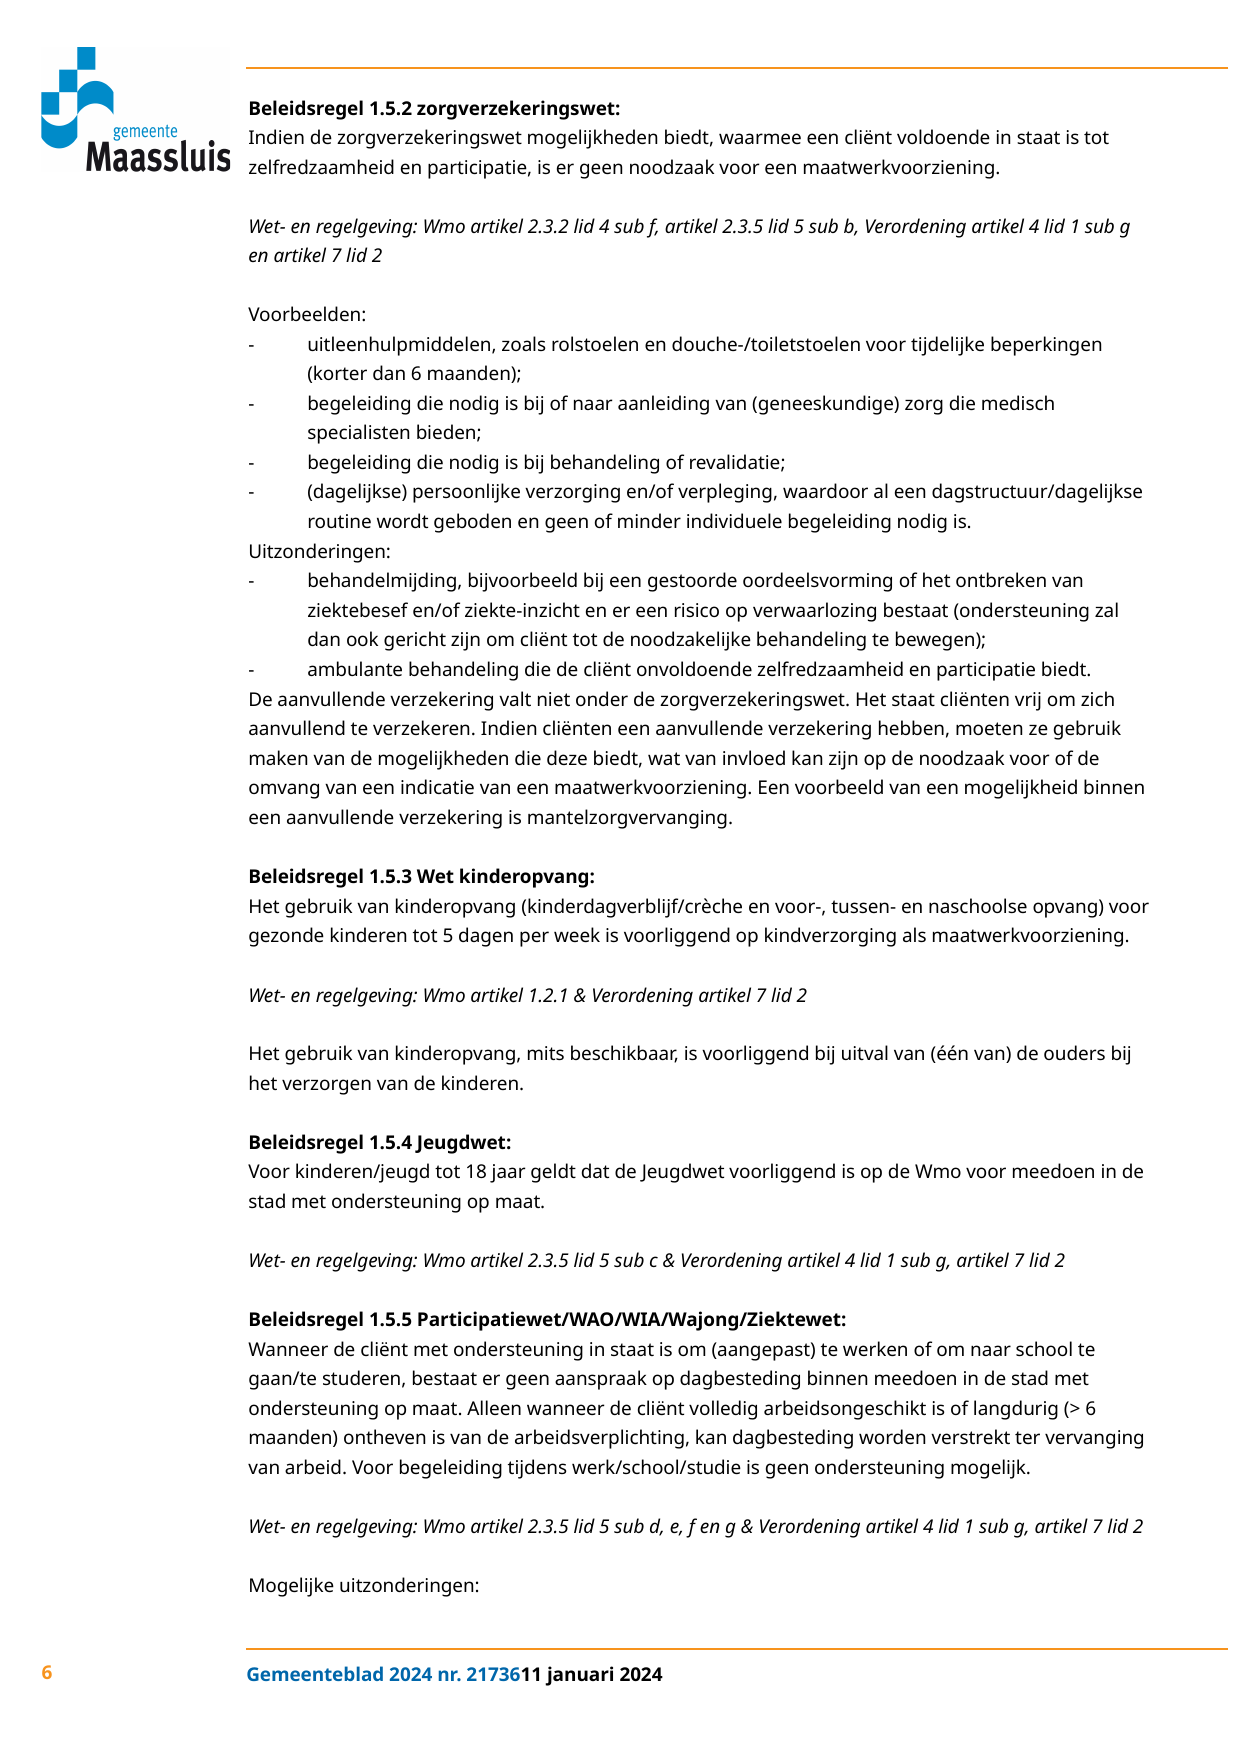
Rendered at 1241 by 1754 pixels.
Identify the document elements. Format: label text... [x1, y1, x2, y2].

list begeleiding die nodig is bij behandeling of revalidatie; [248, 449, 1152, 475]
table_header Beleidsregel 1.5.2 zorgverzekeringswet: Indien de zorgverzekeringswet mogelijkheden biedt, waarmee een cliënt voldoende in staat is tot zelfredzaamheid en participatie, is er geen noodzaak voor een maatwerkvoorziening. Wet- en regelgeving: Wmo artikel 2.3.2 lid 4 sub f, artikel 2.3.5 lid 5 sub b, Verordening artikel 4 lid 1 sub g en artikel 7 lid 2 [248, 95, 1152, 268]
text Voorbeelden: [248, 301, 1152, 327]
list begeleiding die nodig is bij of naar aanleiding van (geneeskundige) zorg die medisch specialisten bieden; [248, 390, 1152, 445]
table_header Beleidsregel 1.5.4 Jeugdwet: Voor kinderen/jeugd tot 18 jaar geldt dat de Jeugdwet voorliggend is op de Wmo voor meedoen in de stad met ondersteuning op maat. Wet- en regelgeving: Wmo artikel 2.3.5 lid 5 sub c & Verordening artikel 4 lid 1 sub g, artikel 7 lid 2 [248, 1129, 1152, 1273]
table_header Beleidsregel 1.5.5 Participatiewet/WAO/WIA/Wajong/Ziektewet: Wanneer de cliënt met ondersteuning in staat is om (aangepast) te werken of om naar school te gaan/te studeren, bestaat er geen aanspraak op dagbesteding binnen meedoen in de stad met ondersteuning op maat. Alleen wanneer de cliënt volledig arbeidsongeschikt is of langdurig (> 6 maanden) ontheven is van de arbeidsverplichting, kan dagbesteding worden verstrekt ter vervanging van arbeid. Voor begeleiding tijdens werk/school/studie is geen ondersteuning mogelijk. Wet- en regelgeving: Wmo artikel 2.3.5 lid 5 sub d, e, f en g & Verordening artikel 4 lid 1 sub g, artikel 7 lid 2 [248, 1306, 1152, 1539]
list ambulante behandeling die de cliënt onvoldoende zelfredzaamheid en participatie biedt. [248, 656, 1152, 682]
list (dagelijkse) persoonlijke verzorging en/of verpleging, waardoor al een dagstructuur/dagelijkse routine wordt geboden en geen of minder individuele begeleiding nodig is. [248, 479, 1152, 534]
text De aanvullende verzekering valt niet onder de zorgverzekeringswet. Het staat cliënten vrij om zich aanvullend te verzekeren. Indien cliënten een aanvullende verzekering hebben, moeten ze gebruik maken van de mogelijkheden die deze biedt, wat van invloed kan zijn op de noodzaak voor of de omvang van een indicatie van een maatwerkvoorziening. Een voorbeeld van een mogelijkheid binnen een aanvullende verzekering is mantelzorgvervanging. [248, 686, 1152, 830]
text Het gebruik van kinderopvang, mits beschikbaar, is voorliggend bij uitval van (één van) de ouders bij het verzorgen van de kinderen. [248, 1040, 1152, 1096]
table_header Beleidsregel 1.5.3 Wet kinderopvang: Het gebruik van kinderopvang (kinderdagverblijf/crèche en voor-, tussen- en naschoolse opvang) voor gezonde kinderen tot 5 dagen per week is voorliggend op kindverzorging als maatwerkvoorziening. Wet- en regelgeving: Wmo artikel 1.2.1 & Verordening artikel 7 lid 2 [248, 864, 1152, 1007]
list uitleenhulpmiddelen, zoals rolstoelen en douche-/toiletstoelen voor tijdelijke beperkingen (korter dan 6 maanden); [248, 331, 1152, 386]
picture [41, 47, 77, 92]
text Mogelijke uitzonderingen: [248, 1572, 1152, 1597]
list behandelmijding, bijvoorbeeld bij een gestoorde oordeelsvorming of het ontbreken van ziektebesef en/of ziekte-inzicht en er een risico op verwaarlozing bestaat (ondersteuning zal dan ook gericht zijn om cliënt tot de noodzakelijke behandeling te bewegen); [248, 567, 1152, 652]
picture [41, 47, 231, 172]
text Uitzonderingen: [248, 538, 1152, 564]
